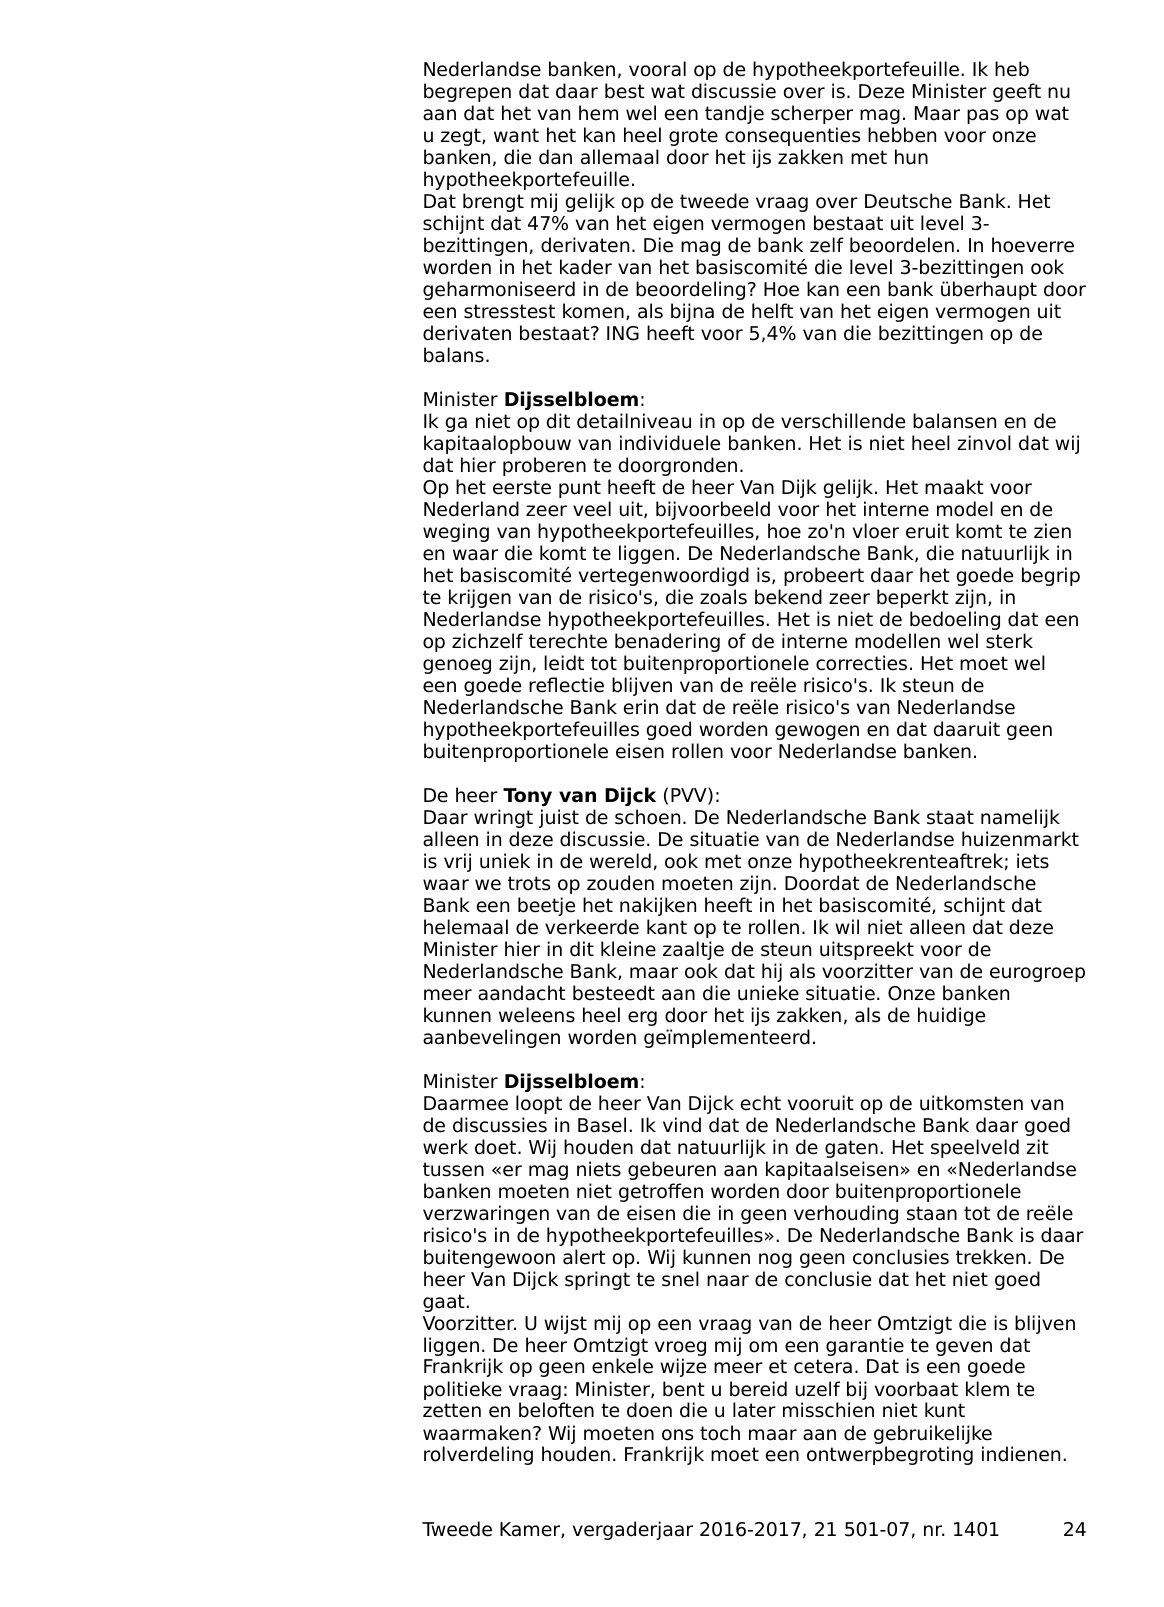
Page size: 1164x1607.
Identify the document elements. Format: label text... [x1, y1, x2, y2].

text Minister Dijsselbloem: [422, 389, 1087, 411]
text Voorzitter. U wijst mij op een vraag van de heer Omtzigt die is blijven liggen. De heer Omtzigt vroeg mij om een garantie te geven dat Frankrijk op geen enkele wijze meer et cetera. Dat is een goede politieke vraag: Minister, bent u bereid uzelf bij voorbaat klem te zetten en beloften te doen die u later misschien niet kunt waarmaken? Wij moeten ons toch maar aan de gebruikelijke rolverdeling houden. Frankrijk moet een ontwerpbegroting indienen. [422, 1312, 1087, 1466]
text Dat brengt mij gelijk op de tweede vraag over Deutsche Bank. Het schijnt dat 47% van het eigen vermogen bestaat uit level 3-bezittingen, derivaten. Die mag de bank zelf beoordelen. In hoeverre worden in het kader van het basiscomité die level 3-bezittingen ook geharmoniseerd in de beoordeling? Hoe kan een bank überhaupt door een stresstest komen, als bijna de helft van het eigen vermogen uit derivaten bestaat? ING heeft voor 5,4% van die bezittingen op de balans. [422, 191, 1087, 367]
text Daarmee loopt de heer Van Dijck echt vooruit op de uitkomsten van de discussies in Basel. Ik vind dat de Nederlandsche Bank daar goed werk doet. Wij houden dat natuurlijk in de gaten. Het speelveld zit tussen «er mag niets gebeuren aan kapitaalseisen» en «Nederlandse banken moeten niet getroffen worden door buitenproportionele verzwaringen van de eisen die in geen verhouding staan tot de reële risico's in de hypotheekportefeuilles». De Nederlandsche Bank is daar buitengewoon alert op. Wij kunnen nog geen conclusies trekken. De heer Van Dijck springt te snel naar de conclusie dat het niet goed gaat. [422, 1093, 1087, 1312]
text Minister Dijsselbloem: [422, 1071, 1087, 1093]
text Op het eerste punt heeft de heer Van Dijk gelijk. Het maakt voor Nederland zeer veel uit, bijvoorbeeld voor het interne model en de weging van hypotheekportefeuilles, hoe zo'n vloer eruit komt te zien en waar die komt te liggen. De Nederlandsche Bank, die natuurlijk in het basiscomité vertegenwoordigd is, probeert daar het goede begrip te krijgen van de risico's, die zoals bekend zeer beperkt zijn, in Nederlandse hypotheekportefeuilles. Het is niet de bedoeling dat een op zichzelf terechte benadering of de interne modellen wel sterk genoeg zijn, leidt tot buitenproportionele correcties. Het moet wel een goede reflectie blijven van de reële risico's. Ik steun de Nederlandsche Bank erin dat de reële risico's van Nederlandse hypotheekportefeuilles goed worden gewogen en dat daaruit geen buitenproportionele eisen rollen voor Nederlandse banken. [422, 477, 1087, 763]
text Ik ga niet op dit detailniveau in op de verschillende balansen en de kapitaalopbouw van individuele banken. Het is niet heel zinvol dat wij dat hier proberen te doorgronden. [422, 411, 1087, 477]
text De heer Tony van Dijck (PVV): [422, 785, 1087, 807]
text Nederlandse banken, vooral op de hypotheekportefeuille. Ik heb begrepen dat daar best wat discussie over is. Deze Minister geeft nu aan dat het van hem wel een tandje scherper mag. Maar pas op wat u zegt, want het kan heel grote consequenties hebben voor onze banken, die dan allemaal door het ijs zakken met hun hypotheekportefeuille. [422, 59, 1087, 191]
text Daar wringt juist de schoen. De Nederlandsche Bank staat namelijk alleen in deze discussie. De situatie van de Nederlandse huizenmarkt is vrij uniek in de wereld, ook met onze hypotheekrenteaftrek; iets waar we trots op zouden moeten zijn. Doordat de Nederlandsche Bank een beetje het nakijken heeft in het basiscomité, schijnt dat helemaal de verkeerde kant op te rollen. Ik wil niet alleen dat deze Minister hier in dit kleine zaaltje de steun uitspreekt voor de Nederlandsche Bank, maar ook dat hij als voorzitter van de eurogroep meer aandacht besteedt aan die unieke situatie. Onze banken kunnen weleens heel erg door het ijs zakken, als de huidige aanbevelingen worden geïmplementeerd. [422, 807, 1087, 1048]
